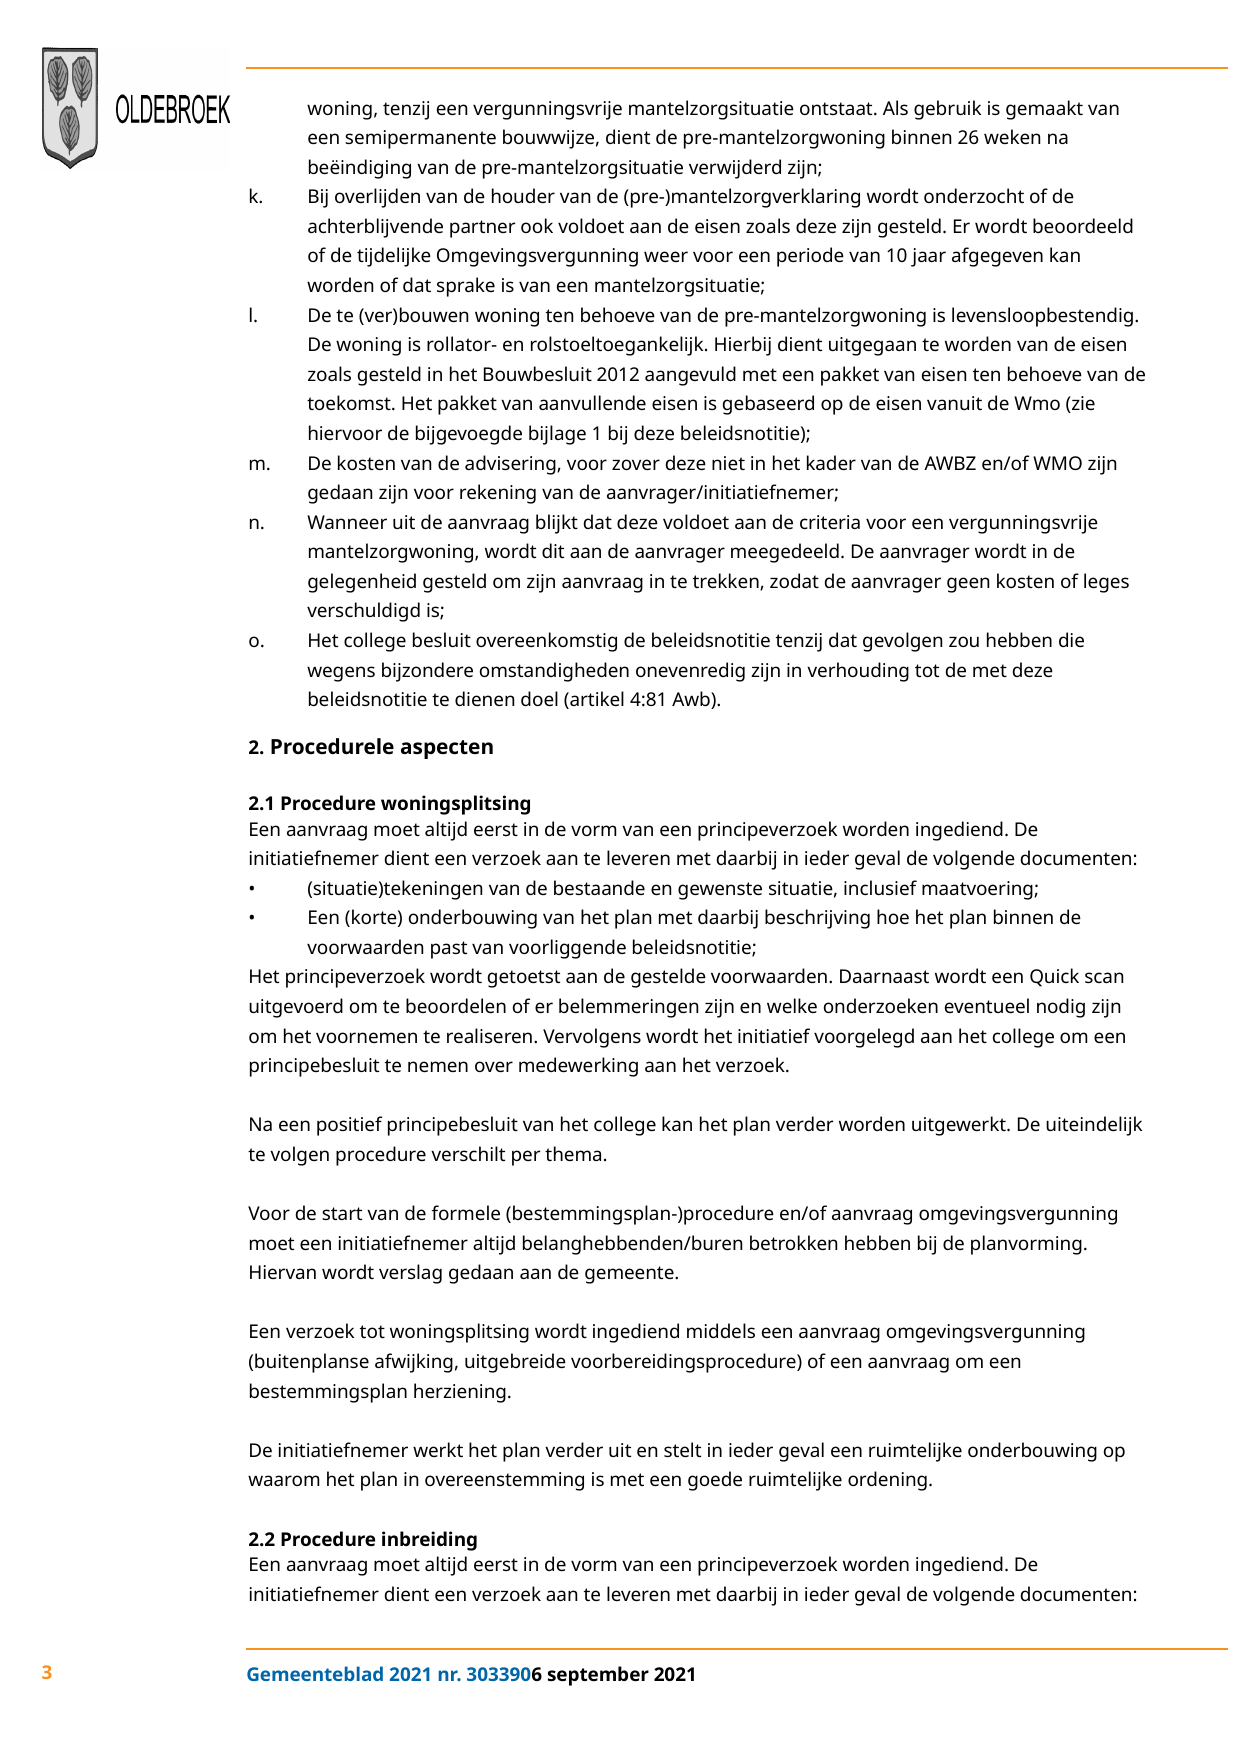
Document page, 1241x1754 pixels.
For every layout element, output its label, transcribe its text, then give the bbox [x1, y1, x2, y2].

list De te (ver)bouwen woning ten behoeve van de pre-mantelzorgwoning is levensloopbestendig. De woning is rollator- en rolstoeltoegankelijk. Hierbij dient uitgegaan te worden van de eisen zoals gesteld in het Bouwbesluit 2012 aangevuld met een pakket van eisen ten behoeve van de toekomst. Het pakket van aanvullende eisen is gebaseerd op de eisen vanuit de Wmo (zie hiervoor de bijgevoegde bijlage 1 bij deze beleidsnotitie); [248, 302, 1152, 446]
text 2.1 Procedure woningsplitsing [248, 790, 1152, 816]
picture [41, 47, 231, 172]
list Het college besluit overeenkomstig de beleidsnotitie tenzij dat gevolgen zou hebben die wegens bijzondere omstandigheden onevenredig zijn in verhouding tot de met deze beleidsnotitie te dienen doel (artikel 4:81 Awb). [248, 627, 1152, 712]
text De initiatiefnemer werkt het plan verder uit en stelt in ieder geval een ruimtelijke onderbouwing op waarom het plan in overeenstemming is met een goede ruimtelijke ordening. [248, 1437, 1152, 1492]
text 2.2 Procedure inbreiding [248, 1526, 1152, 1552]
text Een aanvraag moet altijd eerst in de vorm van een principeverzoek worden ingediend. De initiatiefnemer dient een verzoek aan te leveren met daarbij in ieder geval de volgende documenten: [248, 816, 1152, 871]
list Wanneer uit de aanvraag blijkt dat deze voldoet aan de criteria voor een vergunningsvrije mantelzorgwoning, wordt dit aan de aanvrager meegedeeld. De aanvrager wordt in de gelegenheid gesteld om zijn aanvraag in te trekken, zodat de aanvrager geen kosten of leges verschuldigd is; [248, 509, 1152, 623]
list De kosten van de advisering, voor zover deze niet in het kader van de AWBZ en/of WMO zijn gedaan zijn voor rekening van de aanvrager/initiatiefnemer; [248, 450, 1152, 505]
list (situatie)tekeningen van de bestaande en gewenste situatie, inclusief maatvoering; [248, 875, 1152, 901]
list Bij overlijden van de houder van de (pre-)mantelzorgverklaring wordt onderzocht of de achterblijvende partner ook voldoet aan de eisen zoals deze zijn gesteld. Er wordt beoordeeld of de tijdelijke Omgevingsvergunning weer voor een periode van 10 jaar afgegeven kan worden of dat sprake is van een mantelzorgsituatie; [248, 183, 1152, 298]
list Een (korte) onderbouwing van het plan met daarbij beschrijving hoe het plan binnen de voorwaarden past van voorliggende beleidsnotitie; [248, 904, 1152, 960]
text Een aanvraag moet altijd eerst in de vorm van een principeverzoek worden ingediend. De initiatiefnemer dient een verzoek aan te leveren met daarbij in ieder geval de volgende documenten: [248, 1552, 1152, 1607]
list woning, tenzij een vergunningsvrije mantelzorgsituatie ontstaat. Als gebruik is gemaakt van een semipermanente bouwwijze, dient de pre-mantelzorgwoning binnen 26 weken na beëindiging van de pre-mantelzorgsituatie verwijderd zijn; [248, 95, 1152, 180]
text Een verzoek tot woningsplitsing wordt ingediend middels een aanvraag omgevingsvergunning (buitenplanse afwijking, uitgebreide voorbereidingsprocedure) of een aanvraag om een bestemmingsplan herziening. [248, 1319, 1152, 1404]
text Voor de start van de formele (bestemmingsplan-)procedure en/of aanvraag omgevingsvergunning moet een initiatiefnemer altijd belanghebbenden/buren betrokken hebben bij de planvorming. Hiervan wordt verslag gedaan aan de gemeente. [248, 1200, 1152, 1285]
text Na een positief principebesluit van het college kan het plan verder worden uitgewerkt. De uiteindelijk te volgen procedure verschilt per thema. [248, 1112, 1152, 1167]
text Het principeverzoek wordt getoetst aan de gestelde voorwaarden. Daarnaast wordt een Quick scan uitgevoerd om te beoordelen of er belemmeringen zijn en welke onderzoeken eventueel nodig zijn om het voornemen te realiseren. Vervolgens wordt het initiatief voorgelegd aan het college om een principebesluit te nemen over medewerking aan het verzoek. [248, 964, 1152, 1078]
text 2. Procedurele aspecten [248, 732, 1152, 761]
